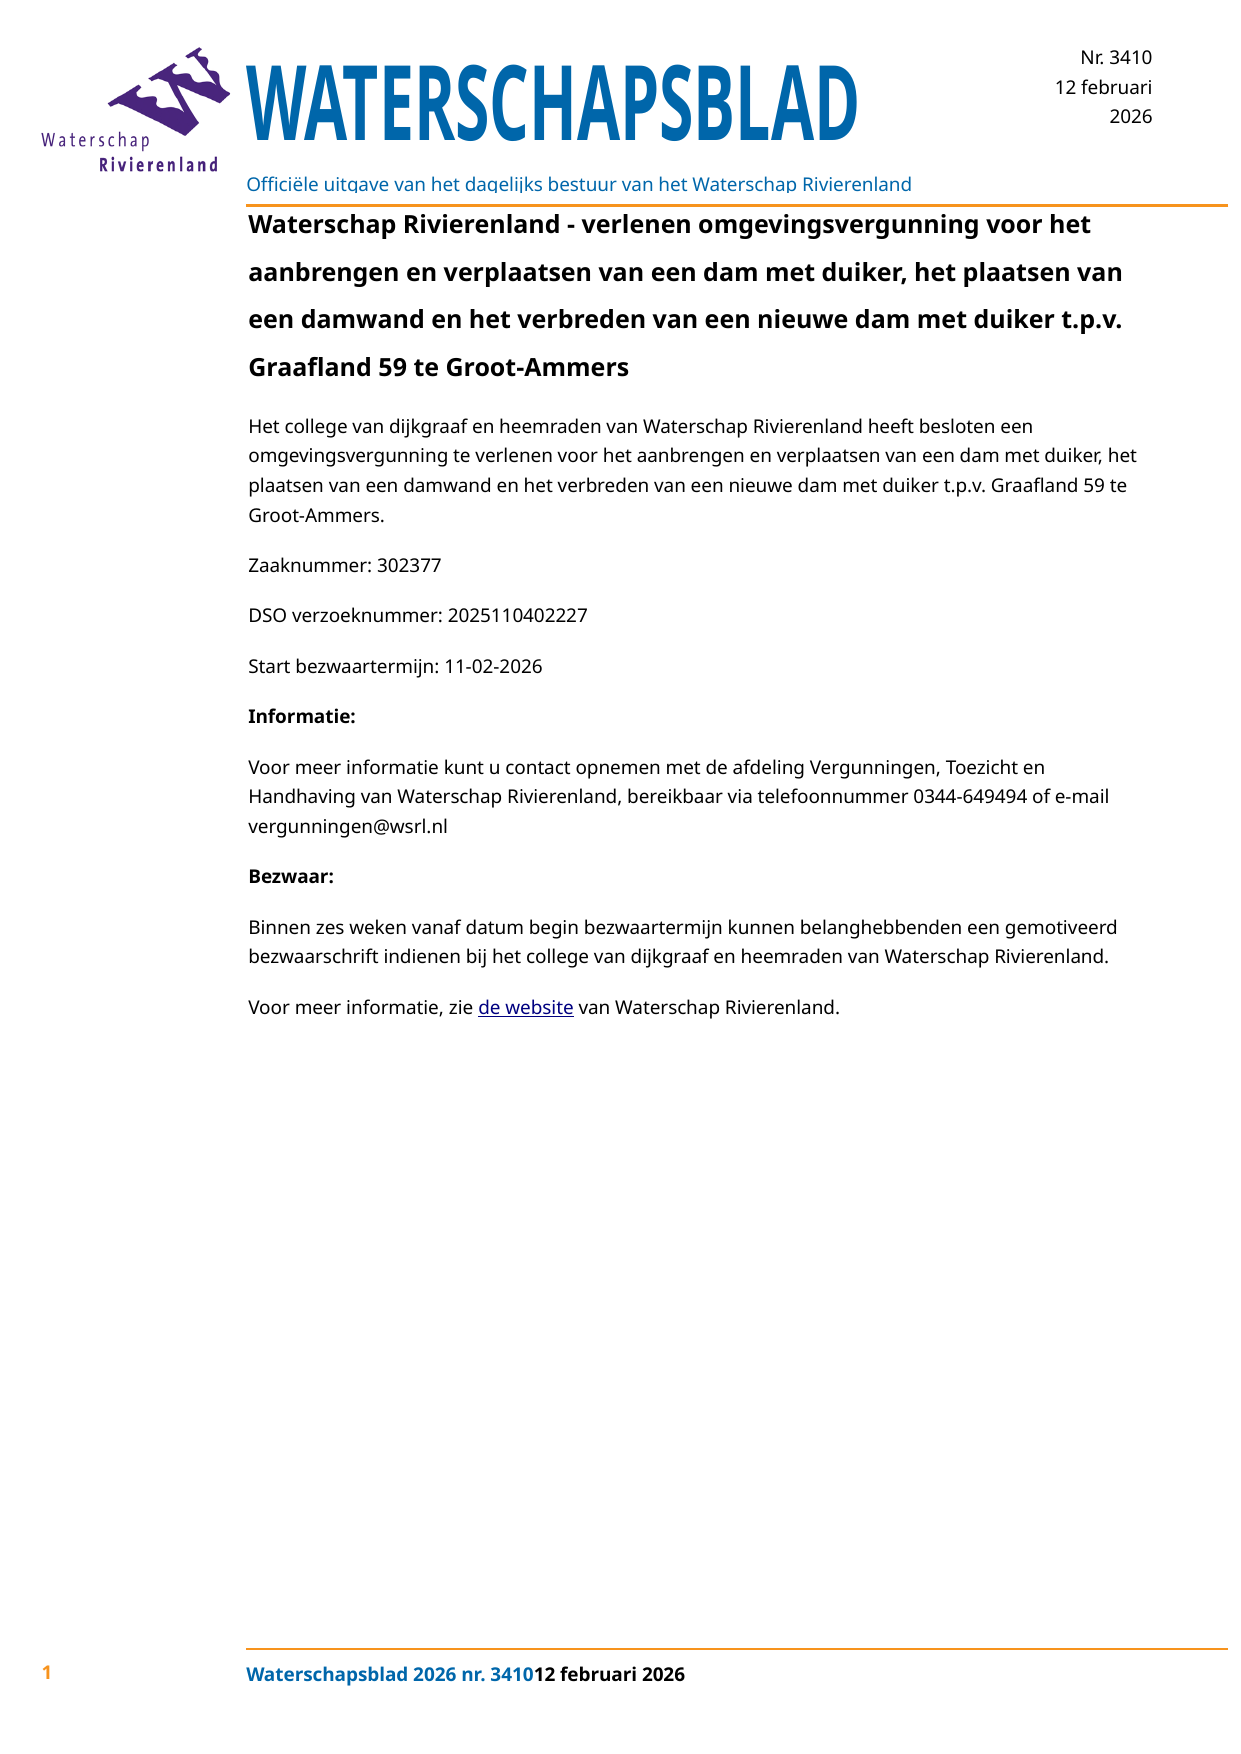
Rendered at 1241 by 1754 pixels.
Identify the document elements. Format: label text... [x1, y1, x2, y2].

text Informatie: [248, 703, 1152, 729]
text Bezwaar: [248, 863, 1152, 889]
text Binnen zes weken vanaf datum begin bezwaartermijn kunnen belanghebbenden een gemotiveerd bezwaarschrift indienen bij het college van dijkgraaf en heemraden van Waterschap Rivierenland. [248, 914, 1152, 969]
text Voor meer informatie kunt u contact opnemen met de afdeling Vergunningen, Toezicht en Handhaving van Waterschap Rivierenland, bereikbaar via telefoonnummer 0344-649494 of e-mail vergunningen@wsrl.nl [248, 754, 1152, 839]
text Het college van dijkgraaf en heemraden van Waterschap Rivierenland heeft besloten een omgevingsvergunning te verlenen voor het aanbrengen en verplaatsen van een dam met duiker, het plaatsen van een damwand en het verbreden van een nieuwe dam met duiker t.p.v. Graafland 59 te Groot-Ammers. [248, 413, 1152, 528]
text Waterschap Rivierenland - verlenen omgevingsvergunning voor het aanbrengen en verplaatsen van een dam met duiker, het plaatsen van een damwand en het verbreden van een nieuwe dam met duiker t.p.v. Graafland 59 te Groot-Ammers [248, 207, 1152, 384]
text DSO verzoeknummer: 2025110402227 [248, 603, 1152, 628]
text Zaaknummer: 302377 [248, 552, 1152, 578]
picture [41, 47, 231, 172]
text Start bezwaartermijn: 11-02-2026 [248, 653, 1152, 679]
text Voor meer informatie, zie de website van Waterschap Rivierenland. [248, 994, 1152, 1020]
